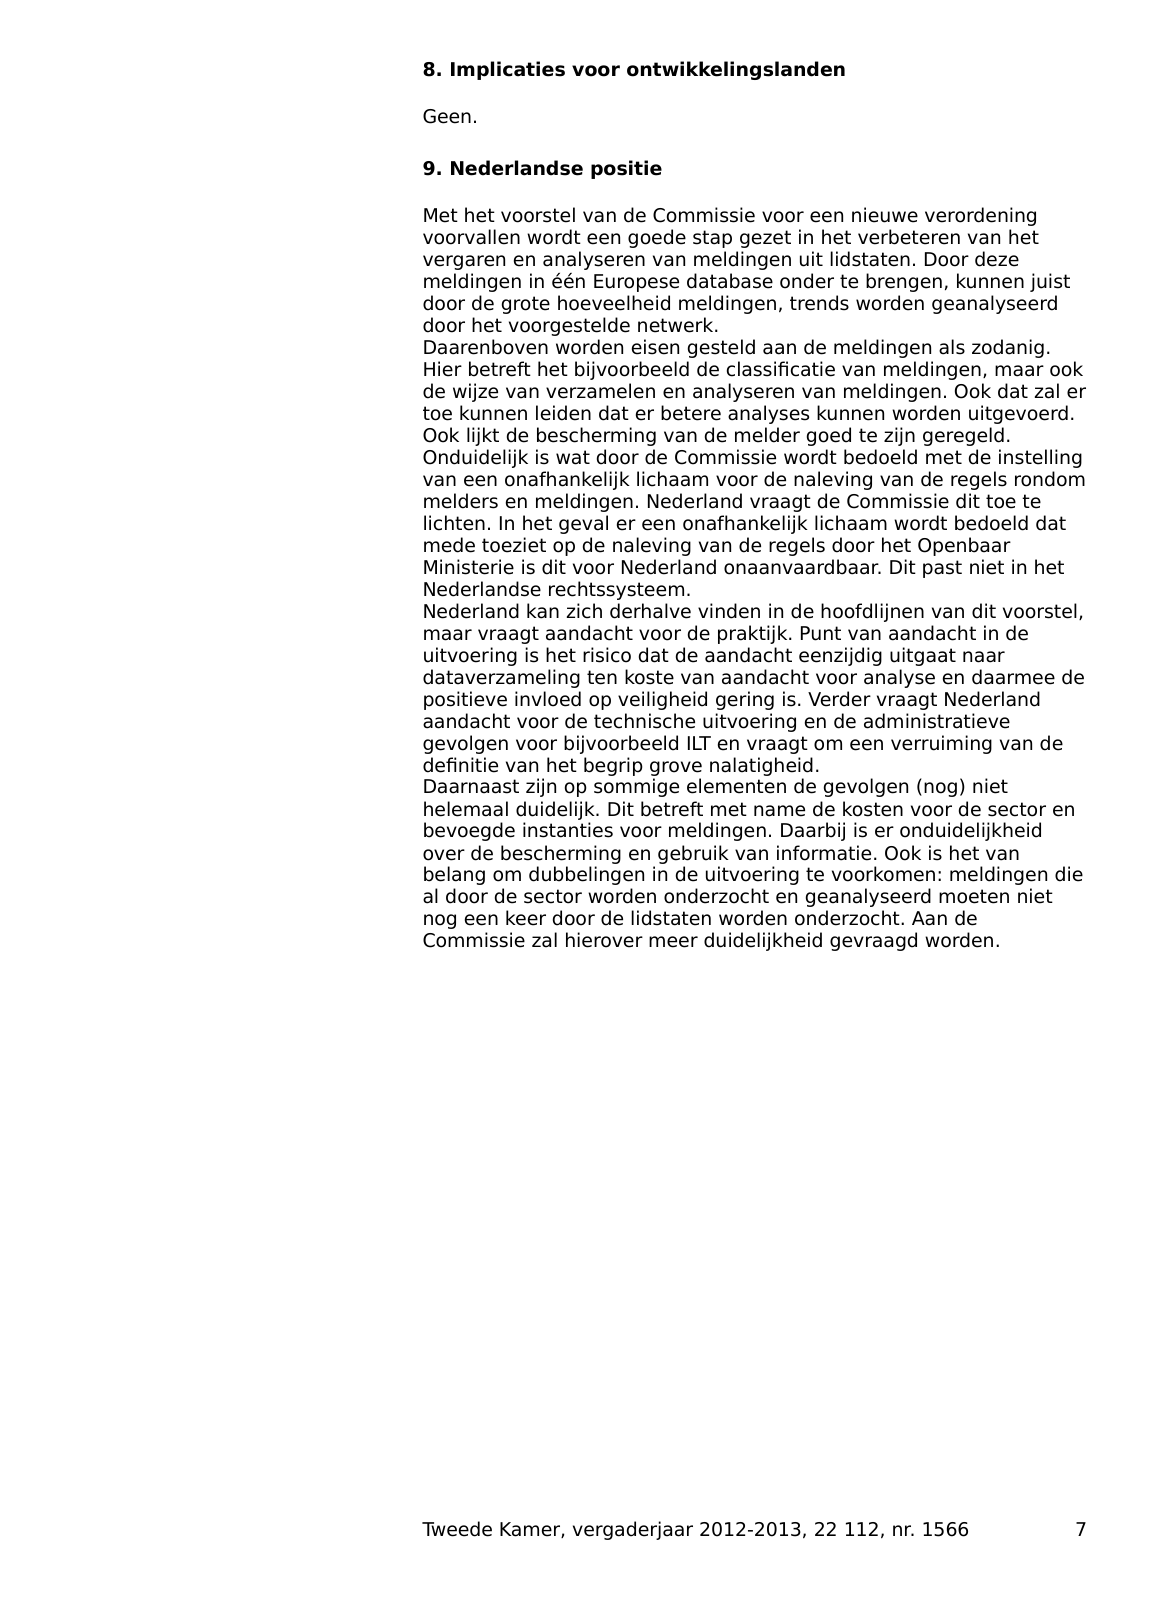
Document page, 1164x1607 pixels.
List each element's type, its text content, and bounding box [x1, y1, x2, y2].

subtitle 9. Nederlandse positie [422, 158, 1087, 180]
subtitle 8. Implicaties voor ontwikkelingslanden [422, 59, 1087, 81]
text Geen. [422, 106, 1087, 128]
text Daarnaast zijn op sommige elementen de gevolgen (nog) niet helemaal duidelijk. Dit betreft met name de kosten voor de sector en bevoegde instanties voor meldingen. Daarbij is er onduidelijkheid over de bescherming en gebruik van informatie. Ook is het van belang om dubbelingen in de uitvoering te voorkomen: meldingen die al door de sector worden onderzocht en geanalyseerd moeten niet nog een keer door de lidstaten worden onderzocht. Aan de Commissie zal hierover meer duidelijkheid gevraagd worden. [422, 776, 1087, 952]
text Nederland kan zich derhalve vinden in de hoofdlijnen van dit voorstel, maar vraagt aandacht voor de praktijk. Punt van aandacht in de uitvoering is het risico dat de aandacht eenzijdig uitgaat naar dataverzameling ten koste van aandacht voor analyse en daarmee de positieve invloed op veiligheid gering is. Verder vraagt Nederland aandacht voor de technische uitvoering en de administratieve gevolgen voor bijvoorbeeld ILT en vraagt om een verruiming van de definitie van het begrip grove nalatigheid. [422, 601, 1087, 776]
text Daarenboven worden eisen gesteld aan de meldingen als zodanig. Hier betreft het bijvoorbeeld de classificatie van meldingen, maar ook de wijze van verzamelen en analyseren van meldingen. Ook dat zal er toe kunnen leiden dat er betere analyses kunnen worden uitgevoerd. Ook lijkt de bescherming van de melder goed te zijn geregeld. Onduidelijk is wat door de Commissie wordt bedoeld met de instelling van een onafhankelijk lichaam voor de naleving van de regels rondom melders en meldingen. Nederland vraagt de Commissie dit toe te lichten. In het geval er een onafhankelijk lichaam wordt bedoeld dat mede toeziet op de naleving van de regels door het Openbaar Ministerie is dit voor Nederland onaanvaardbaar. Dit past niet in het Nederlandse rechtssysteem. [422, 337, 1087, 601]
text Met het voorstel van de Commissie voor een nieuwe verordening voorvallen wordt een goede stap gezet in het verbeteren van het vergaren en analyseren van meldingen uit lidstaten. Door deze meldingen in één Europese database onder te brengen, kunnen juist door de grote hoeveelheid meldingen, trends worden geanalyseerd door het voorgestelde netwerk. [422, 205, 1087, 337]
